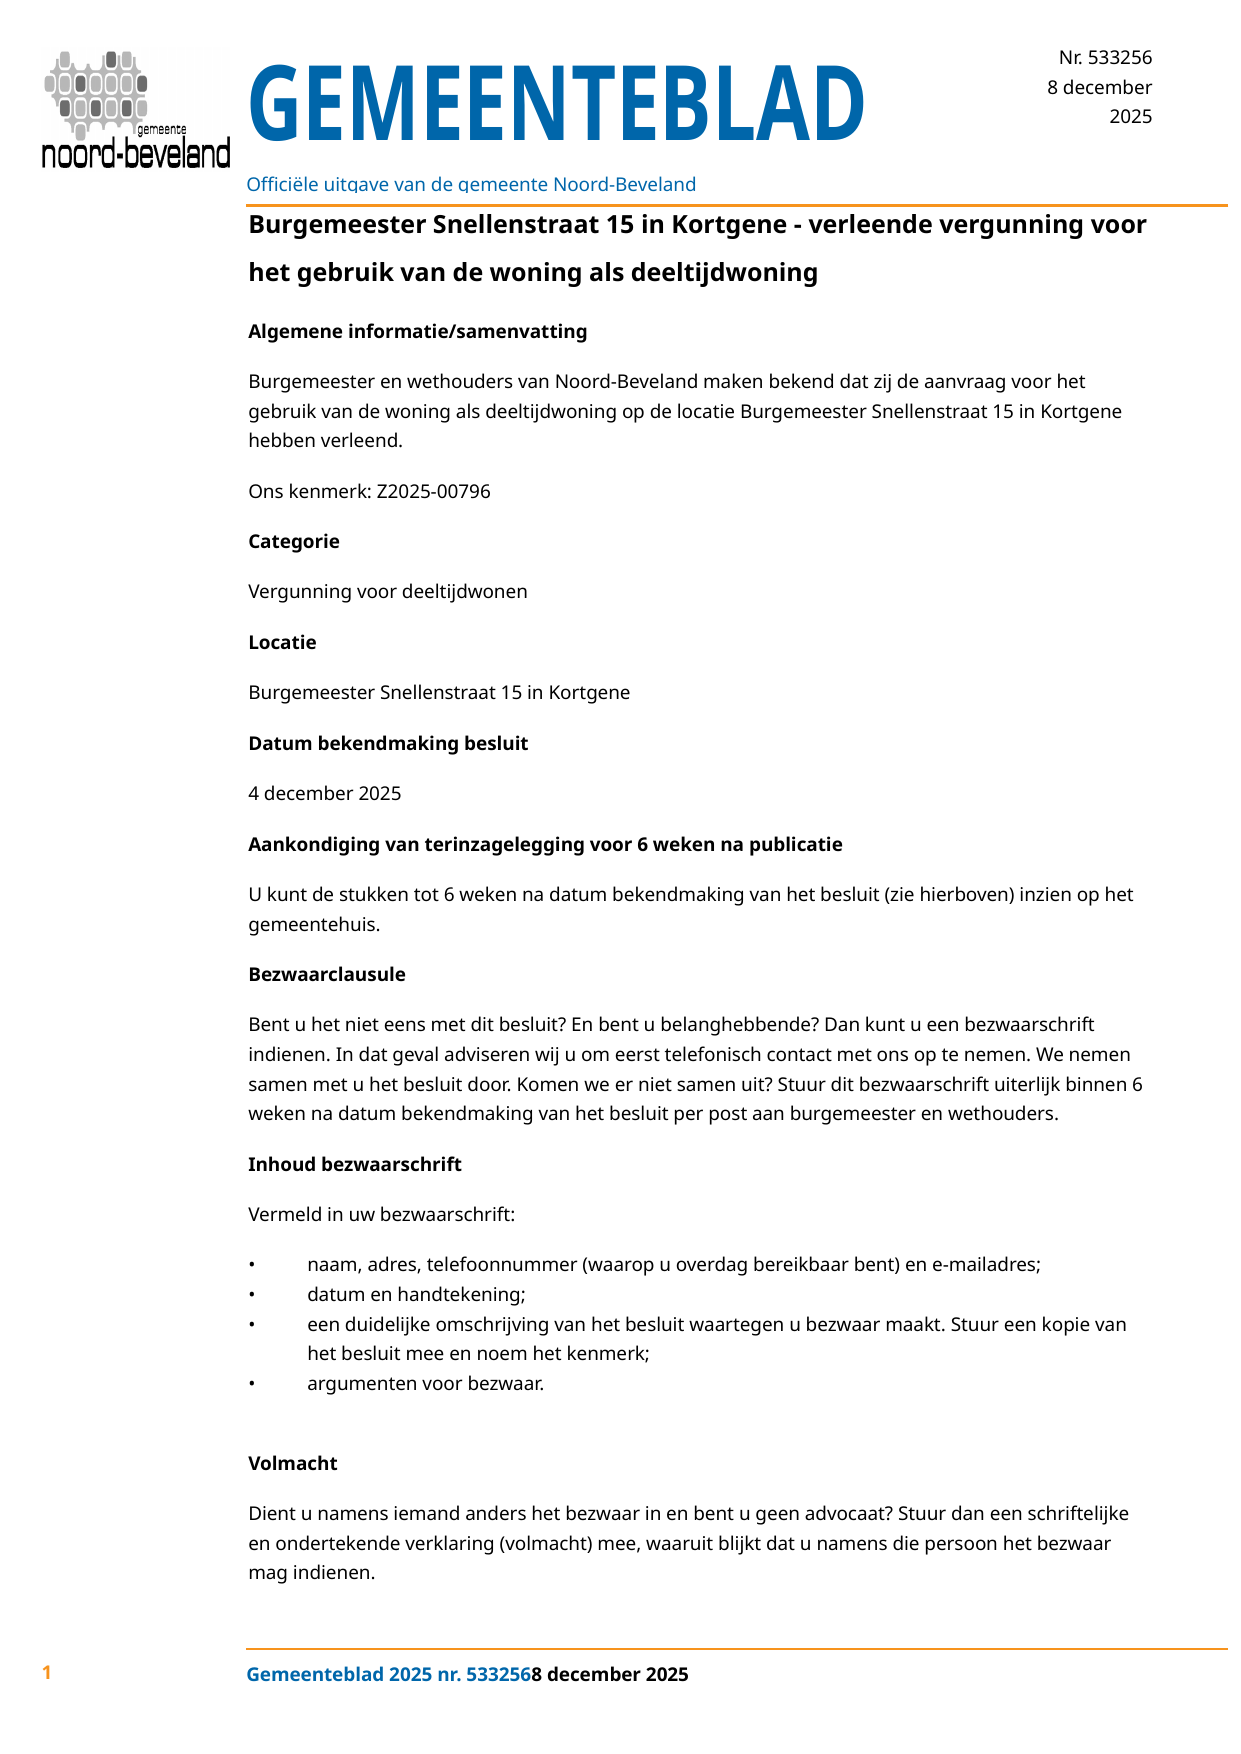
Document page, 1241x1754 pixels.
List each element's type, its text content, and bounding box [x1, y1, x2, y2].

picture [41, 47, 231, 172]
text Algemene informatie/samenvatting [248, 318, 1152, 344]
text Locatie [248, 629, 1152, 655]
text Aankondiging van terinzagelegging voor 6 weken na publicatie [248, 831, 1152, 857]
text Dient u namens iemand anders het bezwaar in en bent u geen advocaat? Stuur dan een schriftelijke en ondertekende verklaring (volmacht) mee, waaruit blijkt dat u namens die persoon het bezwaar mag indienen. [248, 1500, 1152, 1585]
text Bent u het niet eens met dit besluit? En bent u belanghebbende? Dan kunt u een bezwaarschrift indienen. In dat geval adviseren wij u om eerst telefonisch contact met ons op te nemen. We nemen samen met u het besluit door. Komen we er niet samen uit? Stuur dit bezwaarschrift uiterlijk binnen 6 weken na datum bekendmaking van het besluit per post aan burgemeester en wethouders. [248, 1012, 1152, 1126]
text Inhoud bezwaarschrift [248, 1151, 1152, 1177]
list datum en handtekening; [248, 1281, 1152, 1307]
text Categorie [248, 528, 1152, 554]
list naam, adres, telefoonnummer (waarop u overdag bereikbaar bent) en e-mailadres; [248, 1252, 1152, 1277]
text Datum bekendmaking besluit [248, 730, 1152, 756]
text Vergunning voor deeltijdwonen [248, 579, 1152, 604]
text Burgemeester en wethouders van Noord-Beveland maken bekend dat zij de aanvraag voor het gebruik van de woning als deeltijdwoning op de locatie Burgemeester Snellenstraat 15 in Kortgene hebben verleend. [248, 368, 1152, 453]
text Burgemeester Snellenstraat 15 in Kortgene - verleende vergunning voor het gebruik van de woning als deeltijdwoning [248, 207, 1152, 288]
text Burgemeester Snellenstraat 15 in Kortgene [248, 679, 1152, 705]
list argumenten voor bezwaar. [248, 1370, 1152, 1396]
text Volmacht [248, 1450, 1152, 1476]
text Bezwaarclausule [248, 961, 1152, 987]
text 4 december 2025 [248, 780, 1152, 806]
text Vermeld in uw bezwaarschrift: [248, 1201, 1152, 1227]
list een duidelijke omschrijving van het besluit waartegen u bezwaar maakt. Stuur een kopie van het besluit mee en noem het kenmerk; [248, 1311, 1152, 1366]
text U kunt de stukken tot 6 weken na datum bekendmaking van het besluit (zie hierboven) inzien op het gemeentehuis. [248, 881, 1152, 937]
text Ons kenmerk: Z2025-00796 [248, 478, 1152, 504]
